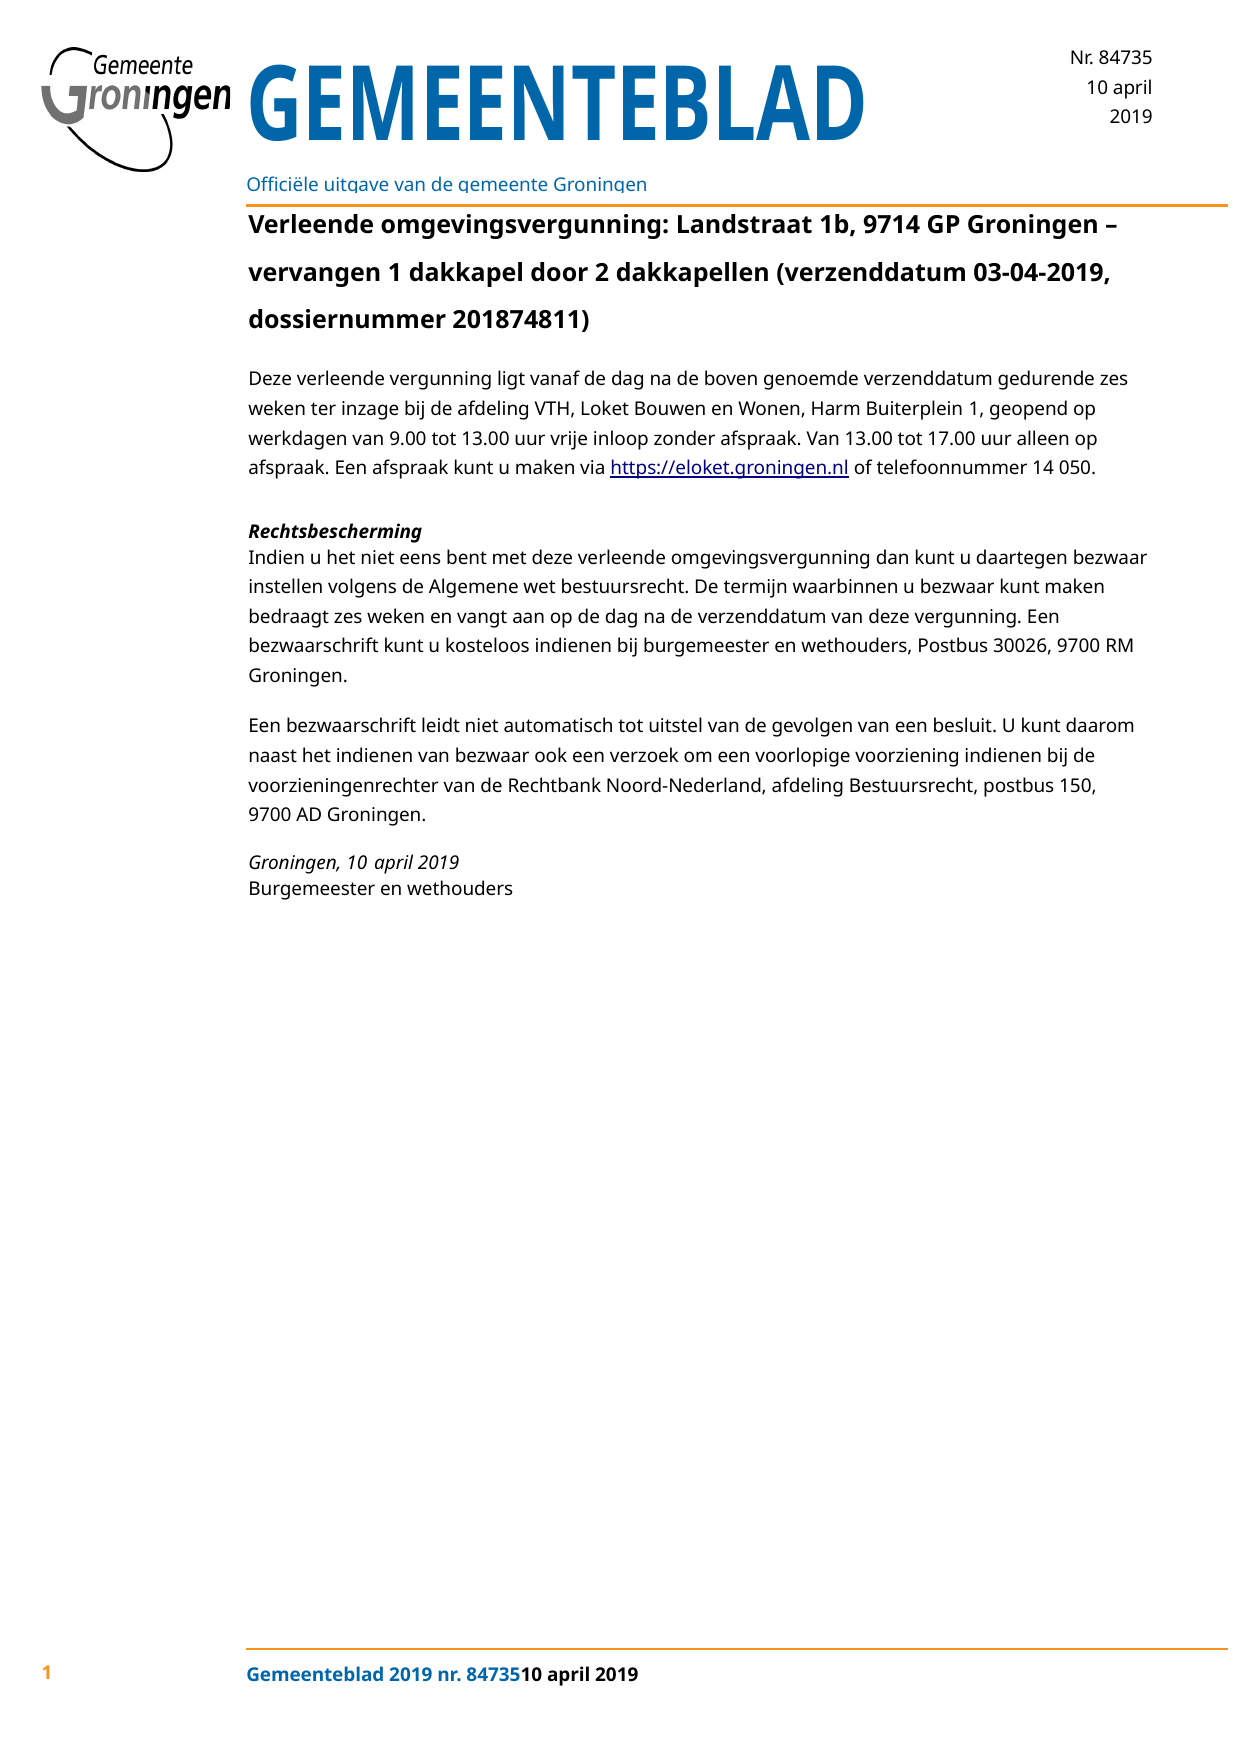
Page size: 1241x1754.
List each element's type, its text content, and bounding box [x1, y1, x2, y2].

picture [41, 47, 231, 172]
text Een bezwaarschrift leidt niet automatisch tot uitstel van de gevolgen van een besluit. U kunt daarom naast het indienen van bezwaar ook een verzoek om een voorlopige voorziening indienen bij de voorzieningenrechter van de Rechtbank Noord-Nederland, afdeling Bestuursrecht, postbus 150, 9700 AD Groningen. [248, 713, 1152, 827]
text Groningen, 10 april 2019 [248, 849, 1152, 875]
text Burgemeester en wethouders [248, 875, 1152, 901]
text Indien u het niet eens bent met deze verleende omgevingsvergunning dan kunt u daartegen bezwaar instellen volgens de Algemene wet bestuursrecht. De termijn waarbinnen u bezwaar kunt maken bedraagt zes weken en vangt aan op de dag na de verzenddatum van deze vergunning. Een bezwaarschrift kunt u kosteloos indienen bij burgemeester en wethouders, Postbus 30026, 9700 RM Groningen. [248, 544, 1152, 688]
text Deze verleende vergunning ligt vanaf de dag na de boven genoemde verzenddatum gedurende zes weken ter inzage bij de afdeling VTH, Loket Bouwen en Wonen, Harm Buiterplein 1, geopend op werkdagen van 9.00 tot 13.00 uur vrije inloop zonder afspraak. Van 13.00 tot 17.00 uur alleen op afspraak. Een afspraak kunt u maken via https://eloket.groningen.nl of telefoonnummer 14 050. [248, 366, 1152, 480]
text Rechtsbescherming [248, 518, 1152, 544]
text Verleende omgevingsvergunning: Landstraat 1b, 9714 GP Groningen – vervangen 1 dakkapel door 2 dakkapellen (verzenddatum 03-04-2019, dossiernummer 201874811) [248, 207, 1152, 336]
